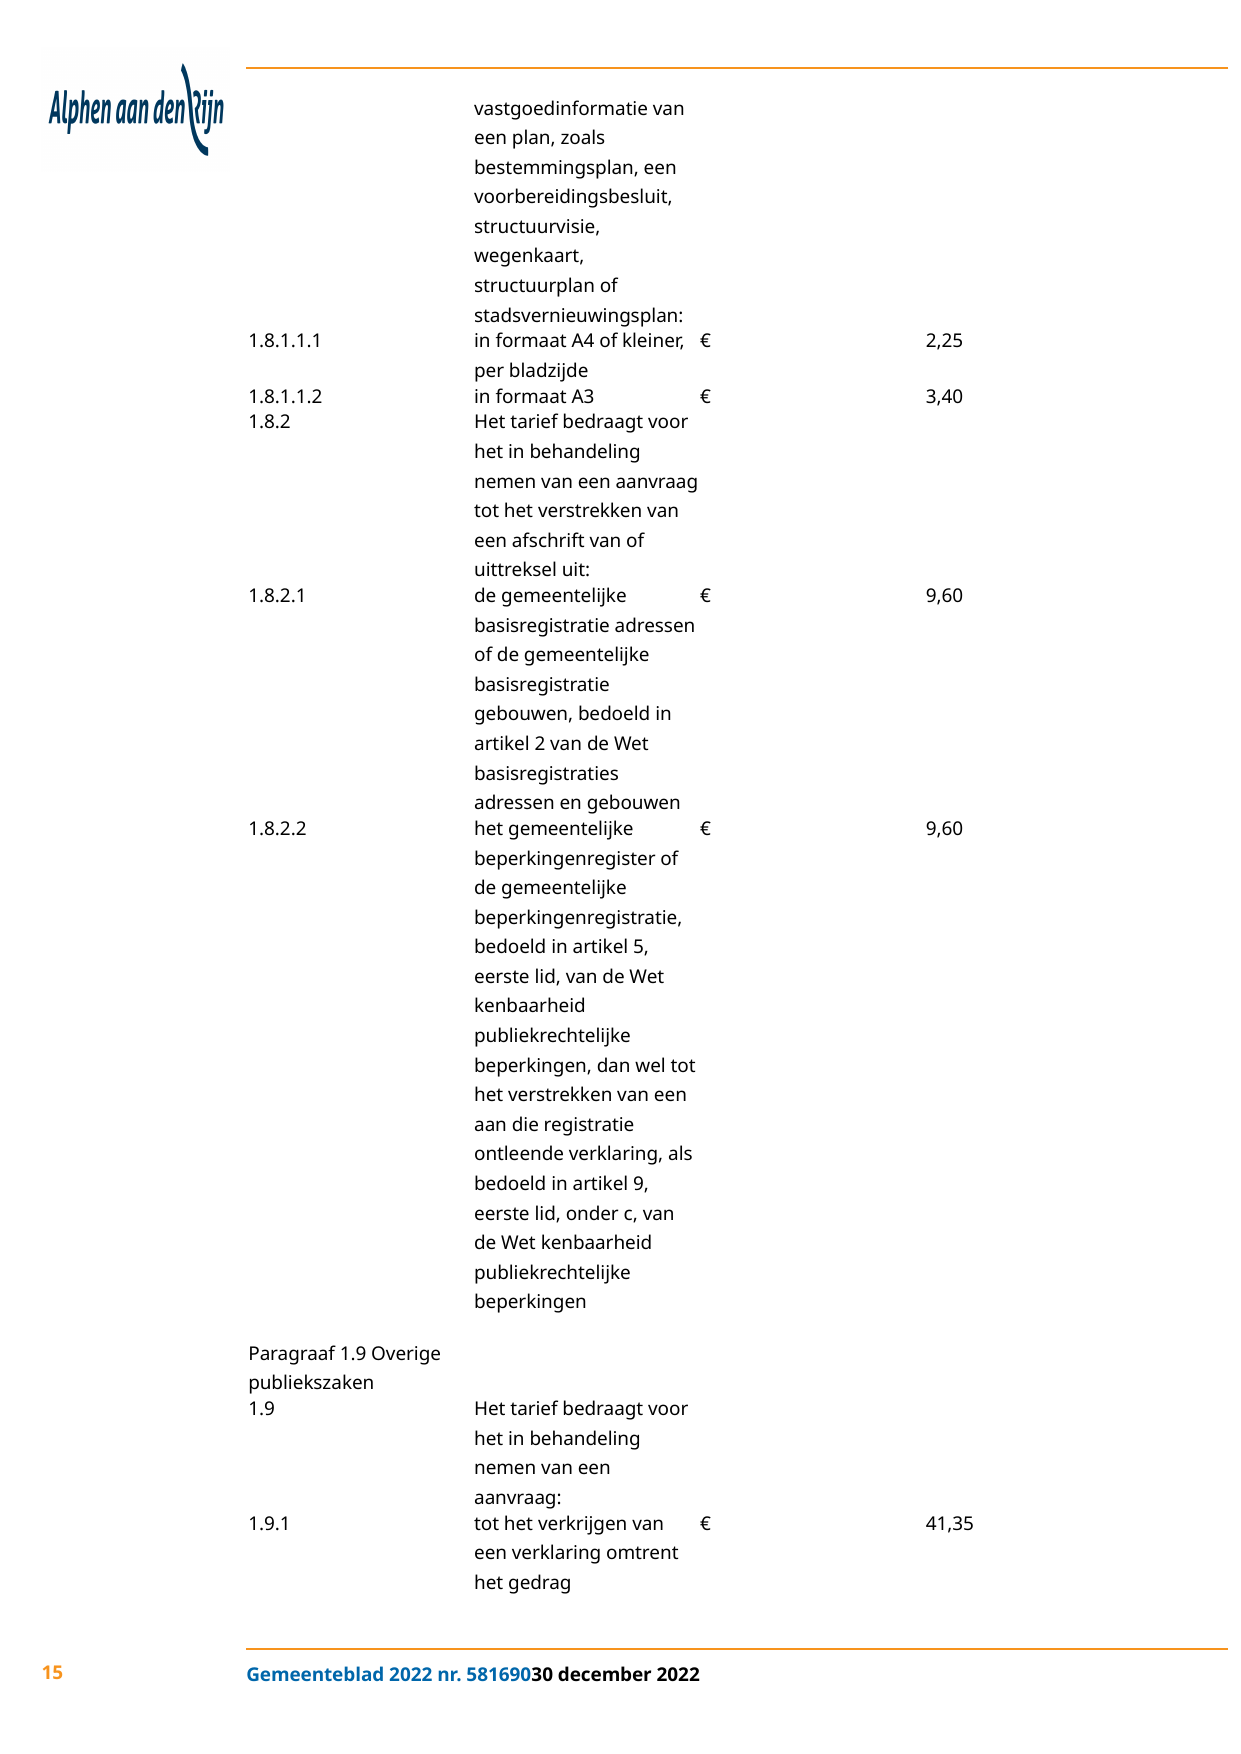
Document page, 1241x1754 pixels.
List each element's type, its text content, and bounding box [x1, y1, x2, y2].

table_cell 3,40 [926, 383, 1152, 409]
table_cell de gemeentelijke basisregistratie adressen of de gemeentelijke basisregistratie gebouwen, bedoeld in artikel 2 van de Wet basisregistraties adressen en gebouwen [474, 582, 700, 815]
table_cell 9,60 [926, 815, 1152, 1314]
table_cell het gemeentelijke beperkingenregister of de gemeentelijke beperkingenregistratie, bedoeld in artikel 5, eerste lid, van de Wet kenbaarheid publiekrechtelijke beperkingen, dan wel tot het verstrekken van een aan die registratie ontleende verklaring, als bedoeld in artikel 9, eerste lid, onder c, van de Wet kenbaarheid publiekrechtelijke beperkingen [474, 815, 700, 1314]
table_cell [926, 95, 1152, 328]
table_cell 1.8.1.1.2 [248, 383, 474, 409]
table_cell 9,60 [926, 582, 1152, 815]
table_cell Paragraaf 1.9 Overige publiekszaken [248, 1340, 474, 1395]
table_cell [926, 1395, 1152, 1510]
table_cell 1.8.1.1.1 [248, 328, 474, 383]
table_cell 1.8.2.1 [248, 582, 474, 815]
table_cell [700, 1340, 926, 1395]
table_cell [926, 409, 1152, 582]
table_cell [474, 1314, 700, 1340]
table_cell Het tarief bedraagt voor het in behandeling nemen van een aanvraag tot het verstrekken van een afschrift van of uittreksel uit: [474, 409, 700, 582]
table_cell [700, 95, 926, 328]
table_cell € [700, 328, 926, 383]
table_cell vastgoedinformatie van een plan, zoals bestemmingsplan, een voorbereidingsbesluit, structuurvisie, wegenkaart, structuurplan of stadsvernieuwingsplan: [474, 95, 700, 328]
table_cell tot het verkrijgen van een verklaring omtrent het gedrag [474, 1510, 700, 1594]
table_cell 1.9 [248, 1395, 474, 1510]
table_cell [700, 409, 926, 582]
table_cell in formaat A3 [474, 383, 700, 409]
table_cell 2,25 [926, 328, 1152, 383]
table_cell € [700, 1510, 926, 1594]
table_cell [926, 1340, 1152, 1395]
table_cell € [700, 383, 926, 409]
table_cell 1.8.2.2 [248, 815, 474, 1314]
table_cell [700, 1395, 926, 1510]
table_cell Het tarief bedraagt voor het in behandeling nemen van een aanvraag: [474, 1395, 700, 1510]
table_cell 41,35 [926, 1510, 1152, 1594]
table_cell [248, 95, 474, 328]
table_cell [248, 1314, 474, 1340]
table_cell [700, 1314, 926, 1340]
table_cell 1.8.2 [248, 409, 474, 582]
table_cell € [700, 582, 926, 815]
table_cell 1.9.1 [248, 1510, 474, 1594]
table_cell € [700, 815, 926, 1314]
table_cell [926, 1314, 1152, 1340]
picture [41, 47, 231, 172]
table_cell [474, 1340, 700, 1395]
table_cell in formaat A4 of kleiner, per bladzijde [474, 328, 700, 383]
